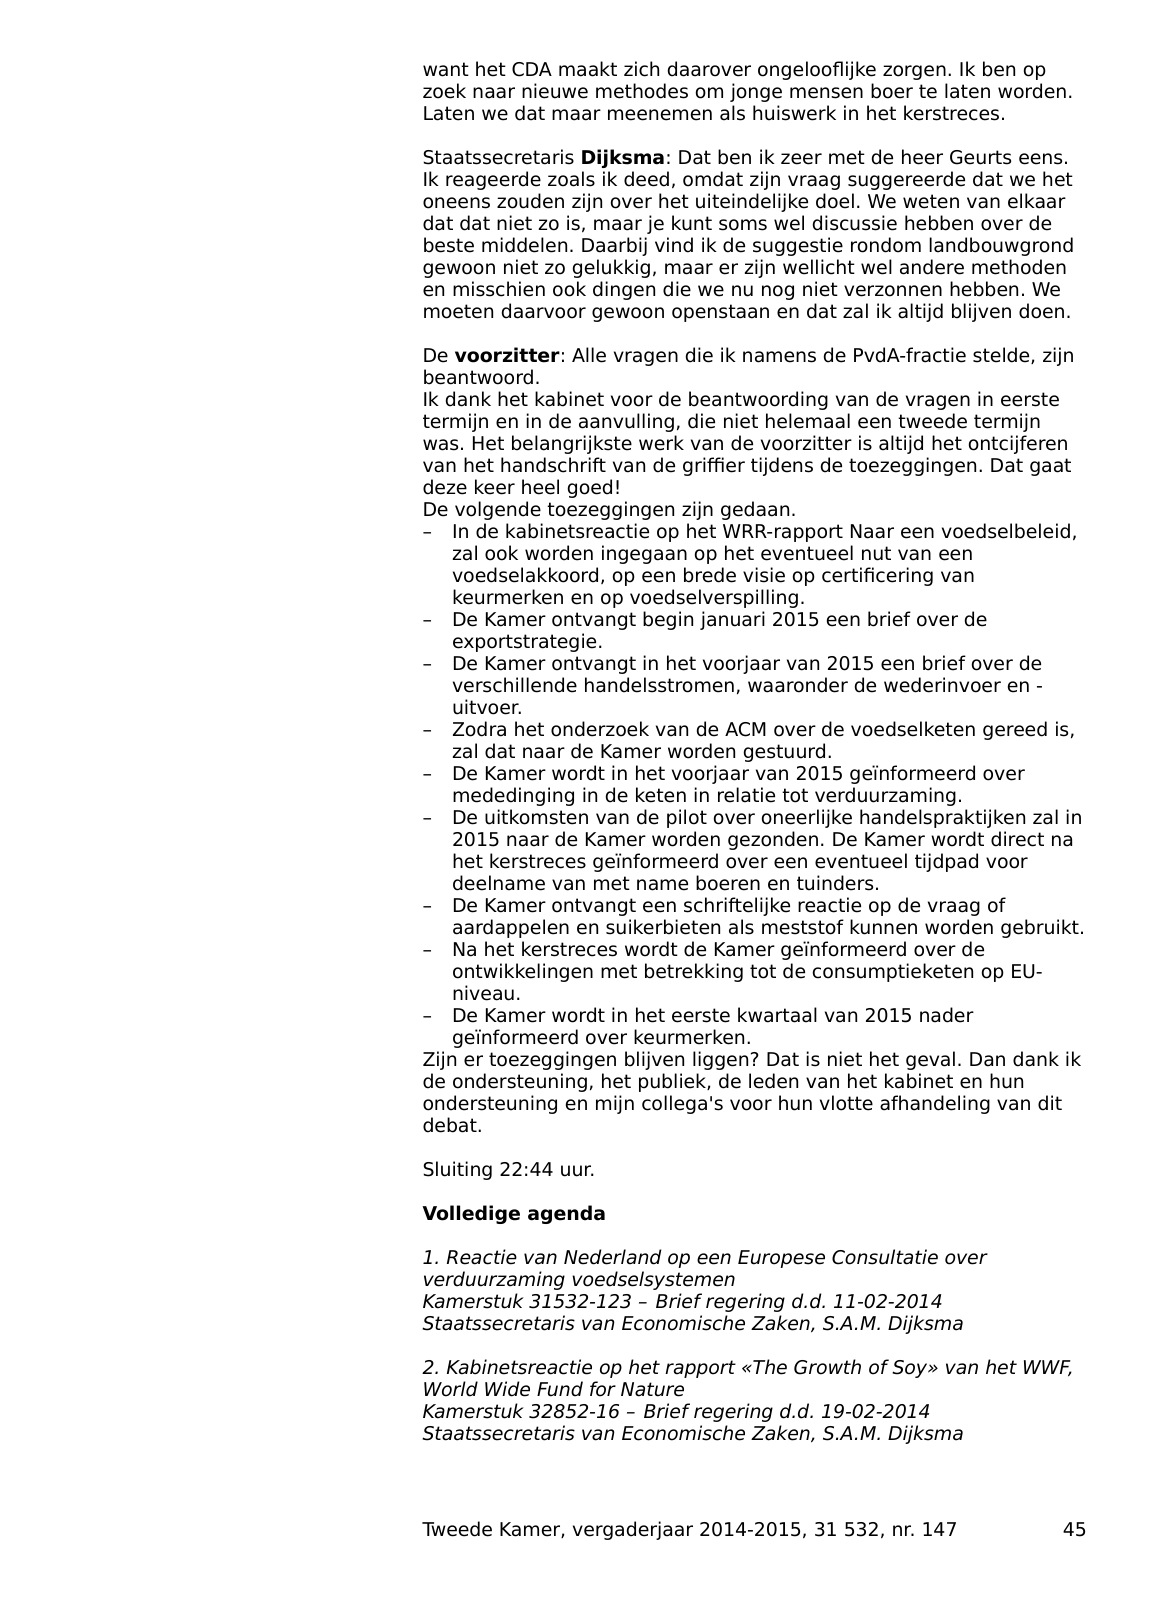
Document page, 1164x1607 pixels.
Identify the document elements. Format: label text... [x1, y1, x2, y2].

text Kamerstuk 31532-123 – Brief regering d.d. 11-02-2014 [422, 1291, 1087, 1313]
text – De Kamer ontvangt een schriftelijke reactie op de vraag of aardappelen en suikerbieten als meststof kunnen worden gebruikt. [422, 895, 1087, 939]
text Zijn er toezeggingen blijven liggen? Dat is niet het geval. Dan dank ik de ondersteuning, het publiek, de leden van het kabinet en hun ondersteuning en mijn collega's voor hun vlotte afhandeling van dit debat. [422, 1048, 1087, 1136]
text De voorzitter: Alle vragen die ik namens de PvdA-fractie stelde, zijn beantwoord. [422, 345, 1087, 389]
text Sluiting 22:44 uur. [422, 1159, 1087, 1181]
text – De Kamer ontvangt in het voorjaar van 2015 een brief over de verschillende handelsstromen, waaronder de wederinvoer en -uitvoer. [422, 653, 1087, 719]
text De volgende toezeggingen zijn gedaan. [422, 499, 1087, 521]
text – Na het kerstreces wordt de Kamer geïnformeerd over de ontwikkelingen met betrekking tot de consumptieketen op EU-niveau. [422, 939, 1087, 1004]
text – Zodra het onderzoek van de ACM over de voedselketen gereed is, zal dat naar de Kamer worden gestuurd. [422, 719, 1087, 763]
text – De Kamer wordt in het eerste kwartaal van 2015 nader geïnformeerd over keurmerken. [422, 1004, 1087, 1048]
text Ik dank het kabinet voor de beantwoording van de vragen in eerste termijn en in de aanvulling, die niet helemaal een tweede termijn was. Het belangrijkste werk van de voorzitter is altijd het ontcijferen van het handschrift van de griffier tijdens de toezeggingen. Dat gaat deze keer heel goed! [422, 389, 1087, 499]
text – In de kabinetsreactie op het WRR-rapport Naar een voedselbeleid, zal ook worden ingegaan op het eventueel nut van een voedselakkoord, op een brede visie op certificering van keurmerken en op voedselverspilling. [422, 521, 1087, 609]
text 2. Kabinetsreactie op het rapport «The Growth of Soy» van het WWF, World Wide Fund for Nature [422, 1357, 1087, 1401]
text Staatssecretaris van Economische Zaken, S.A.M. Dijksma [422, 1423, 1087, 1445]
subtitle Volledige agenda [422, 1203, 1087, 1225]
text – De Kamer wordt in het voorjaar van 2015 geïnformeerd over mededinging in de keten in relatie tot verduurzaming. [422, 763, 1087, 807]
text Kamerstuk 32852-16 – Brief regering d.d. 19-02-2014 [422, 1401, 1087, 1423]
text Staatssecretaris van Economische Zaken, S.A.M. Dijksma [422, 1313, 1087, 1335]
text – De uitkomsten van de pilot over oneerlijke handelspraktijken zal in 2015 naar de Kamer worden gezonden. De Kamer wordt direct na het kerstreces geïnformeerd over een eventueel tijdpad voor deelname van met name boeren en tuinders. [422, 807, 1087, 895]
text want het CDA maakt zich daarover ongelooflijke zorgen. Ik ben op zoek naar nieuwe methodes om jonge mensen boer te laten worden. Laten we dat maar meenemen als huiswerk in het kerstreces. [422, 59, 1087, 125]
text – De Kamer ontvangt begin januari 2015 een brief over de exportstrategie. [422, 609, 1087, 653]
text 1. Reactie van Nederland op een Europese Consultatie over verduurzaming voedselsystemen [422, 1247, 1087, 1291]
text Staatssecretaris Dijksma: Dat ben ik zeer met de heer Geurts eens. Ik reageerde zoals ik deed, omdat zijn vraag suggereerde dat we het oneens zouden zijn over het uiteindelijke doel. We weten van elkaar dat dat niet zo is, maar je kunt soms wel discussie hebben over de beste middelen. Daarbij vind ik de suggestie rondom landbouwgrond gewoon niet zo gelukkig, maar er zijn wellicht wel andere methoden en misschien ook dingen die we nu nog niet verzonnen hebben. We moeten daarvoor gewoon openstaan en dat zal ik altijd blijven doen. [422, 147, 1087, 323]
